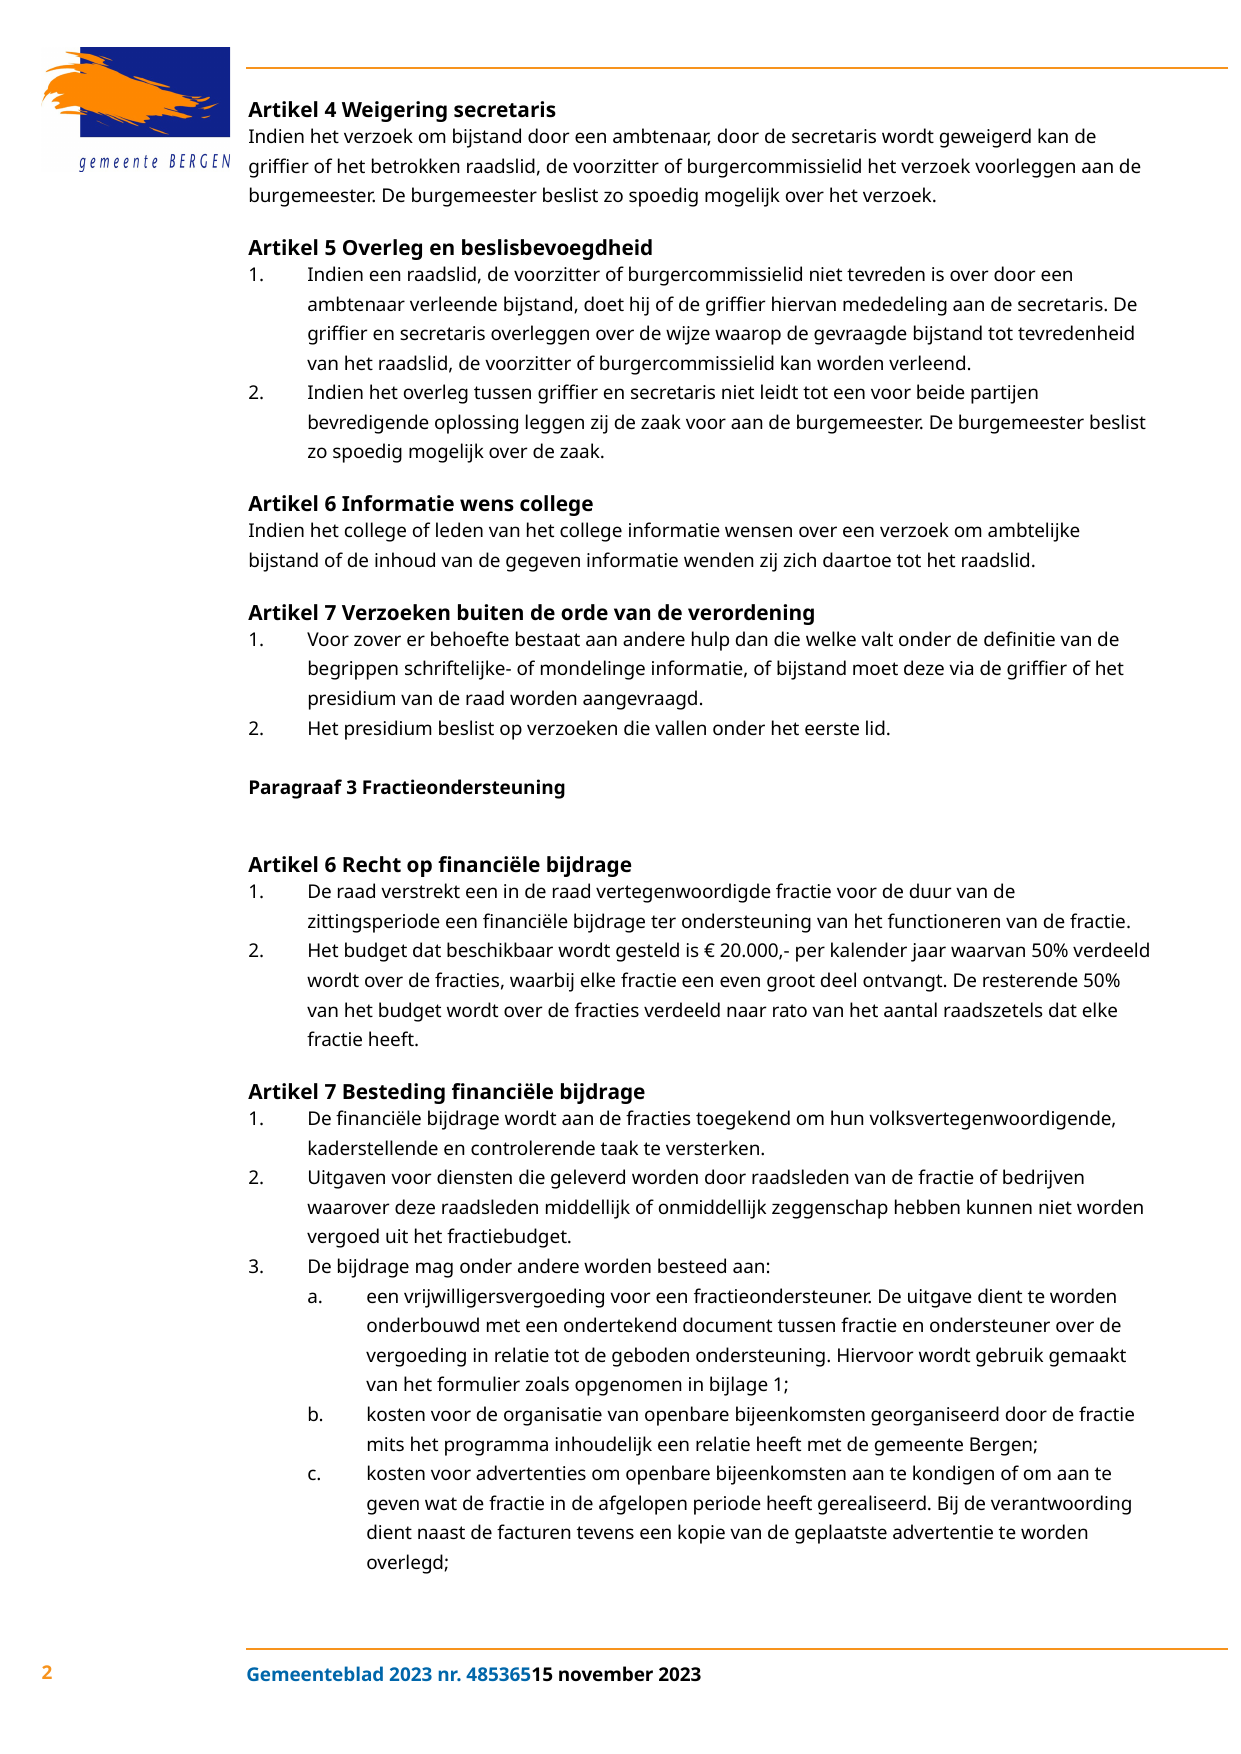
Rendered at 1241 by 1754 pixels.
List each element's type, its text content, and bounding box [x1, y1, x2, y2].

list een vrijwilligersvergoeding voor een fractieondersteuner. De uitgave dient te worden onderbouwd met een ondertekend document tussen fractie en ondersteuner over de vergoeding in relatie tot de geboden ondersteuning. Hiervoor wordt gebruik gemaakt van het formulier zoals opgenomen in bijlage 1; [307, 1283, 1152, 1397]
text Artikel 7 Verzoeken buiten de orde van de verordening [248, 598, 1152, 626]
picture [41, 47, 231, 172]
text Artikel 4 Weigering secretaris [248, 95, 1152, 123]
text Paragraaf 3 Fractieondersteuning [248, 774, 1152, 800]
list Indien het overleg tussen griffier en secretaris niet leidt tot een voor beide partijen bevredigende oplossing leggen zij de zaak voor aan de burgemeester. De burgemeester beslist zo spoedig mogelijk over de zaak. [248, 379, 1152, 464]
text Artikel 7 Besteding financiële bijdrage [248, 1077, 1152, 1105]
list Het budget dat beschikbaar wordt gesteld is € 20.000,- per kalender jaar waarvan 50% verdeeld wordt over de fracties, waarbij elke fractie een even groot deel ontvangt. De resterende 50% van het budget wordt over de fracties verdeeld naar rato van het aantal raadszetels dat elke fractie heeft. [248, 938, 1152, 1052]
list kosten voor advertenties om openbare bijeenkomsten aan te kondigen of om aan te geven wat de fractie in de afgelopen periode heeft gerealiseerd. Bij de verantwoording dient naast de facturen tevens een kopie van de geplaatste advertentie te worden overlegd; [307, 1460, 1152, 1575]
list Voor zover er behoefte bestaat aan andere hulp dan die welke valt onder de definitie van de begrippen schriftelijke- of mondelinge informatie, of bijstand moet deze via de griffier of het presidium van de raad worden aangevraagd. [248, 626, 1152, 711]
list De financiële bijdrage wordt aan de fracties toegekend om hun volksvertegenwoordigende, kaderstellende en controlerende taak te versterken. [248, 1105, 1152, 1161]
text Artikel 6 Recht op financiële bijdrage [248, 850, 1152, 878]
list De raad verstrekt een in de raad vertegenwoordigde fractie voor de duur van de zittingsperiode een financiële bijdrage ter ondersteuning van het functioneren van de fractie. [248, 878, 1152, 934]
list Uitgaven voor diensten die geleverd worden door raadsleden van de fractie of bedrijven waarover deze raadsleden middellijk of onmiddellijk zeggenschap hebben kunnen niet worden vergoed uit het fractiebudget. [248, 1164, 1152, 1249]
list Het presidium beslist op verzoeken die vallen onder het eerste lid. [248, 715, 1152, 741]
text Indien het verzoek om bijstand door een ambtenaar, door de secretaris wordt geweigerd kan de griffier of het betrokken raadslid, de voorzitter of burgercommissielid het verzoek voorleggen aan de burgemeester. De burgemeester beslist zo spoedig mogelijk over het verzoek. [248, 123, 1152, 208]
list kosten voor de organisatie van openbare bijeenkomsten georganiseerd door de fractie mits het programma inhoudelijk een relatie heeft met de gemeente Bergen; [307, 1401, 1152, 1456]
text Artikel 6 Informatie wens college [248, 489, 1152, 518]
list Indien een raadslid, de voorzitter of burgercommissielid niet tevreden is over door een ambtenaar verleende bijstand, doet hij of de griffier hiervan mededeling aan de secretaris. De griffier en secretaris overleggen over de wijze waarop de gevraagde bijstand tot tevredenheid van het raadslid, de voorzitter of burgercommissielid kan worden verleend. [248, 261, 1152, 376]
list De bijdrage mag onder andere worden besteed aan: [248, 1253, 1152, 1279]
text Artikel 5 Overleg en beslisbevoegdheid [248, 233, 1152, 261]
text Indien het college of leden van het college informatie wensen over een verzoek om ambtelijke bijstand of de inhoud van de gegeven informatie wenden zij zich daartoe tot het raadslid. [248, 518, 1152, 573]
